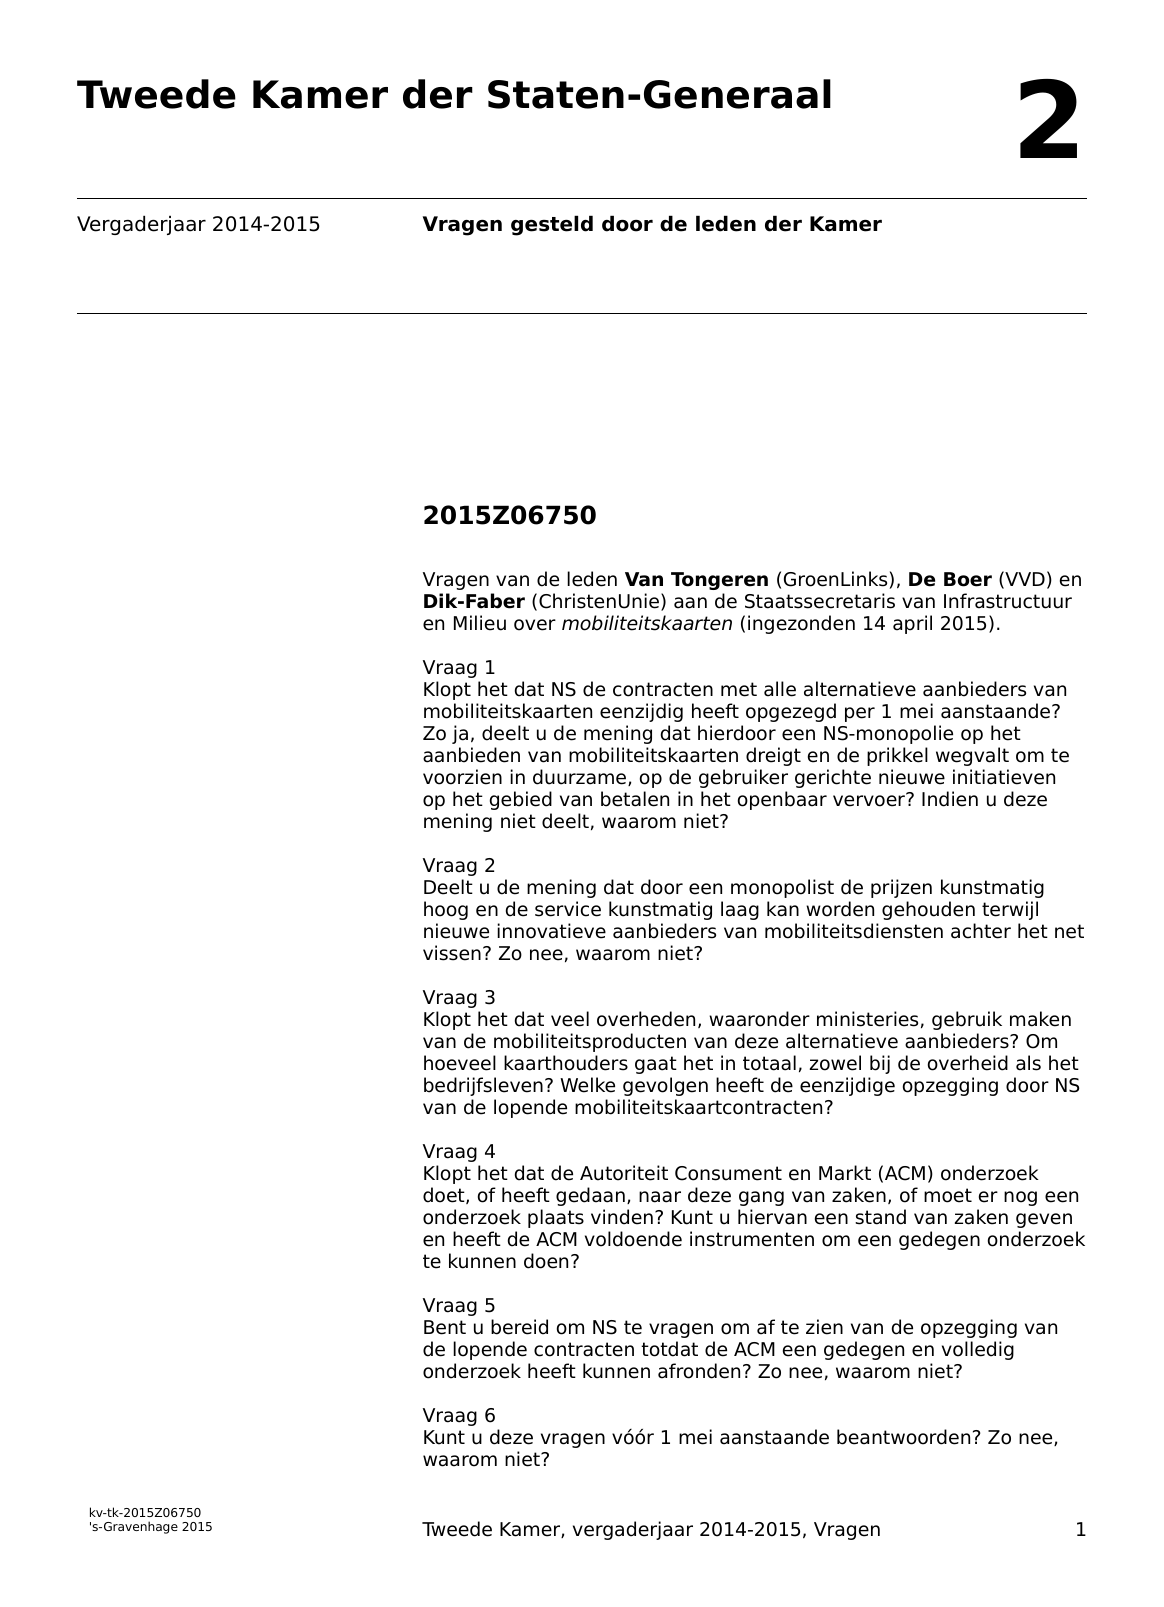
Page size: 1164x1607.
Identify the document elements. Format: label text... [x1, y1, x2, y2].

text Klopt het dat veel overheden, waaronder ministeries, gebruik maken van de mobiliteitsproducten van deze alternatieve aanbieders? Om hoeveel kaarthouders gaat het in totaal, zowel bij de overheid als het bedrijfsleven? Welke gevolgen heeft de eenzijdige opzegging door NS van de lopende mobiliteitskaartcontracten? [422, 1009, 1087, 1119]
text Vraag 4 [422, 1141, 1087, 1163]
table_cell Vragen gesteld door de leden der Kamer [422, 199, 1087, 313]
text Deelt u de mening dat door een monopolist de prijzen kunstmatig hoog en de service kunstmatig laag kan worden gehouden terwijl nieuwe innovatieve aanbieders van mobiliteitsdiensten achter het net vissen? Zo nee, waarom niet? [422, 877, 1087, 965]
text Vraag 1 [422, 657, 1087, 679]
table_header 2 [886, 59, 1087, 198]
text kv-tk-2015Z06750 [88, 1506, 323, 1520]
text Vraag 2 [422, 855, 1087, 877]
text Klopt het dat de Autoriteit Consument en Markt (ACM) onderzoek doet, of heeft gedaan, naar deze gang van zaken, of moet er nog een onderzoek plaats vinden? Kunt u hiervan een stand van zaken geven en heeft de ACM voldoende instrumenten om een gedegen onderzoek te kunnen doen? [422, 1163, 1087, 1273]
text Vragen van de leden Van Tongeren (GroenLinks), De Boer (VVD) en Dik-Faber (ChristenUnie) aan de Staatssecretaris van Infrastructuur en Milieu over mobiliteitskaarten (ingezonden 14 april 2015). [422, 569, 1087, 635]
text Bent u bereid om NS te vragen om af te zien van de opzegging van de lopende contracten totdat de ACM een gedegen en volledig onderzoek heeft kunnen afronden? Zo nee, waarom niet? [422, 1317, 1087, 1383]
text 's-Gravenhage 2015 [88, 1520, 323, 1534]
text Vraag 6 [422, 1405, 1087, 1427]
text Klopt het dat NS de contracten met alle alternatieve aanbieders van mobiliteitskaarten eenzijdig heeft opgezegd per 1 mei aanstaande? Zo ja, deelt u de mening dat hierdoor een NS-monopolie op het aanbieden van mobiliteitskaarten dreigt en de prikkel wegvalt om te voorzien in duurzame, op de gebruiker gerichte nieuwe initiatieven op het gebied van betalen in het openbaar vervoer? Indien u deze mening niet deelt, waarom niet? [422, 679, 1087, 833]
text Kunt u deze vragen vóór 1 mei aanstaande beantwoorden? Zo nee, waarom niet? [422, 1427, 1087, 1471]
table_cell Vergaderjaar 2014-2015 [77, 199, 422, 313]
text 2015Z06750 [422, 501, 1087, 531]
text Vraag 3 [422, 987, 1087, 1009]
table_header Tweede Kamer der Staten-Generaal [77, 59, 886, 198]
text Vraag 5 [422, 1295, 1087, 1317]
